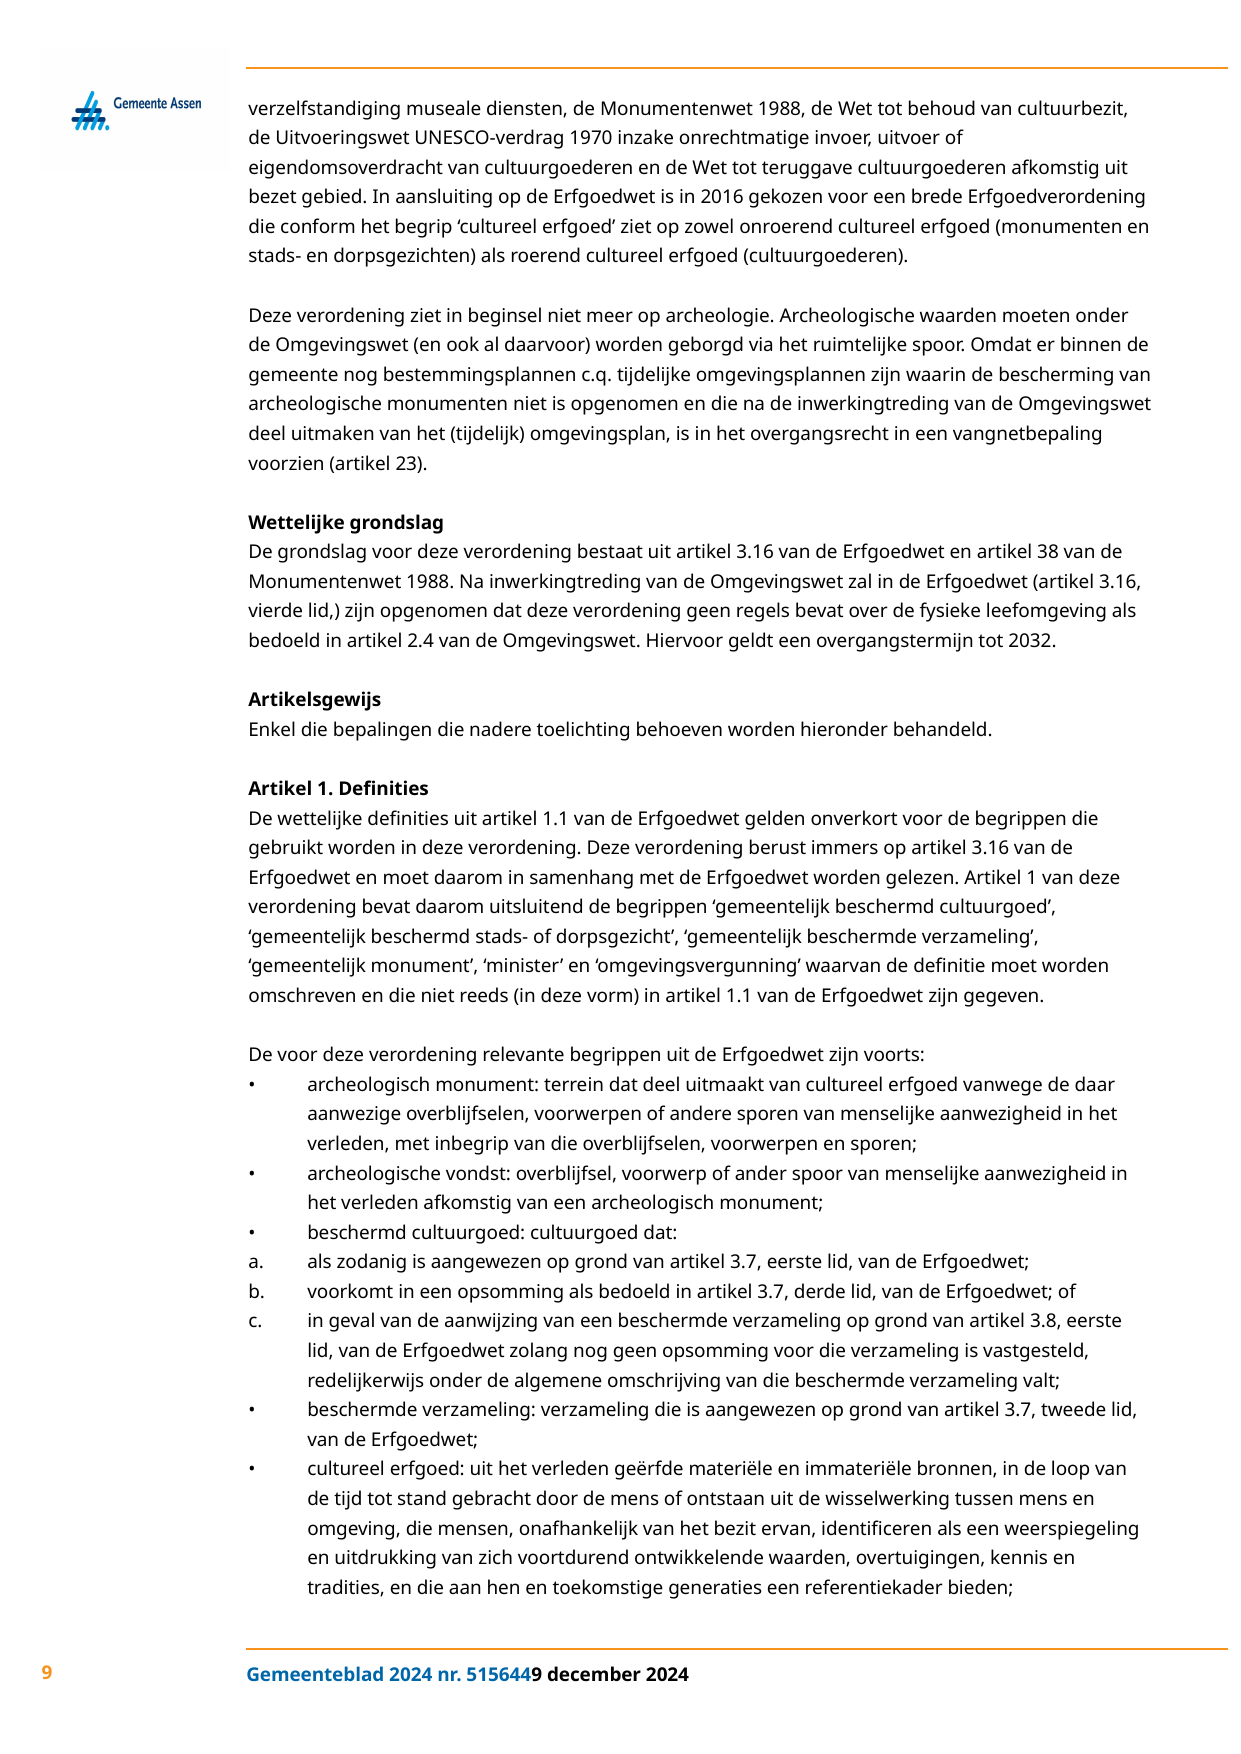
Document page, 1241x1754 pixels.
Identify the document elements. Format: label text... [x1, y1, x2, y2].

list archeologische vondst: overblijfsel, voorwerp of ander spoor van menselijke aanwezigheid in het verleden afkomstig van een archeologisch monument; [248, 1160, 1152, 1215]
text Enkel die bepalingen die nadere toelichting behoeven worden hieronder behandeld. [248, 716, 1152, 742]
text Wettelijke grondslag [248, 509, 1152, 535]
text Artikel 1. Definities [248, 775, 1152, 801]
list in geval van de aanwijzing van een beschermde verzameling op grond van artikel 3.8, eerste lid, van de Erfgoedwet zolang nog geen opsomming voor die verzameling is vastgesteld, redelijkerwijs onder de algemene omschrijving van die beschermde verzameling valt; [248, 1308, 1152, 1393]
text De wettelijke definities uit artikel 1.1 van de Erfgoedwet gelden onverkort voor de begrippen die gebruikt worden in deze verordening. Deze verordening berust immers op artikel 3.16 van de Erfgoedwet en moet daarom in samenhang met de Erfgoedwet worden gelezen. Artikel 1 van deze verordening bevat daarom uitsluitend de begrippen ‘gemeentelijk beschermd cultuurgoed’, ‘gemeentelijk beschermd stads- of dorpsgezicht’, ‘gemeentelijk beschermde verzameling’, ‘gemeentelijk monument’, ‘minister’ en ‘omgevingsvergunning’ waarvan de definitie moet worden omschreven en die niet reeds (in deze vorm) in artikel 1.1 van de Erfgoedwet zijn gegeven. [248, 805, 1152, 1008]
list archeologisch monument: terrein dat deel uitmaakt van cultureel erfgoed vanwege de daar aanwezige overblijfselen, voorwerpen of andere sporen van menselijke aanwezigheid in het verleden, met inbegrip van die overblijfselen, voorwerpen en sporen; [248, 1071, 1152, 1156]
list cultureel erfgoed: uit het verleden geërfde materiële en immateriële bronnen, in de loop van de tijd tot stand gebracht door de mens of ontstaan uit de wisselwerking tussen mens en omgeving, die mensen, onafhankelijk van het bezit ervan, identificeren als een weerspiegeling en uitdrukking van zich voortdurend ontwikkelende waarden, overtuigingen, kennis en tradities, en die aan hen en toekomstige generaties een referentiekader bieden; [248, 1456, 1152, 1600]
text De grondslag voor deze verordening bestaat uit artikel 3.16 van de Erfgoedwet en artikel 38 van de Monumentenwet 1988. Na inwerkingtreding van de Omgevingswet zal in de Erfgoedwet (artikel 3.16, vierde lid,) zijn opgenomen dat deze verordening geen regels bevat over de fysieke leefomgeving als bedoeld in artikel 2.4 van de Omgevingswet. Hiervoor geldt een overgangstermijn tot 2032. [248, 538, 1152, 653]
list voorkomt in een opsomming als bedoeld in artikel 3.7, derde lid, van de Erfgoedwet; of [248, 1278, 1152, 1304]
picture [41, 47, 231, 172]
text De voor deze verordening relevante begrippen uit de Erfgoedwet zijn voorts: [248, 1041, 1152, 1067]
list beschermd cultuurgoed: cultuurgoed dat: [248, 1219, 1152, 1245]
list beschermde verzameling: verzameling die is aangewezen op grond van artikel 3.7, tweede lid, van de Erfgoedwet; [248, 1396, 1152, 1452]
text verzelfstandiging museale diensten, de Monumentenwet 1988, de Wet tot behoud van cultuurbezit, de Uitvoeringswet UNESCO-verdrag 1970 inzake onrechtmatige invoer, uitvoer of eigendomsoverdracht van cultuurgoederen en de Wet tot teruggave cultuurgoederen afkomstig uit bezet gebied. In aansluiting op de Erfgoedwet is in 2016 gekozen voor een brede Erfgoedverordening die conform het begrip ‘cultureel erfgoed’ ziet op zowel onroerend cultureel erfgoed (monumenten en stads- en dorpsgezichten) als roerend cultureel erfgoed (cultuurgoederen). [248, 95, 1152, 268]
text Deze verordening ziet in beginsel niet meer op archeologie. Archeologische waarden moeten onder de Omgevingswet (en ook al daarvoor) worden geborgd via het ruimtelijke spoor. Omdat er binnen de gemeente nog bestemmingsplannen c.q. tijdelijke omgevingsplannen zijn waarin de bescherming van archeologische monumenten niet is opgenomen en die na de inwerkingtreding van de Omgevingswet deel uitmaken van het (tijdelijk) omgevingsplan, is in het overgangsrecht in een vangnetbepaling voorzien (artikel 23). [248, 302, 1152, 476]
list als zodanig is aangewezen op grond van artikel 3.7, eerste lid, van de Erfgoedwet; [248, 1248, 1152, 1274]
text Artikelsgewijs [248, 686, 1152, 712]
